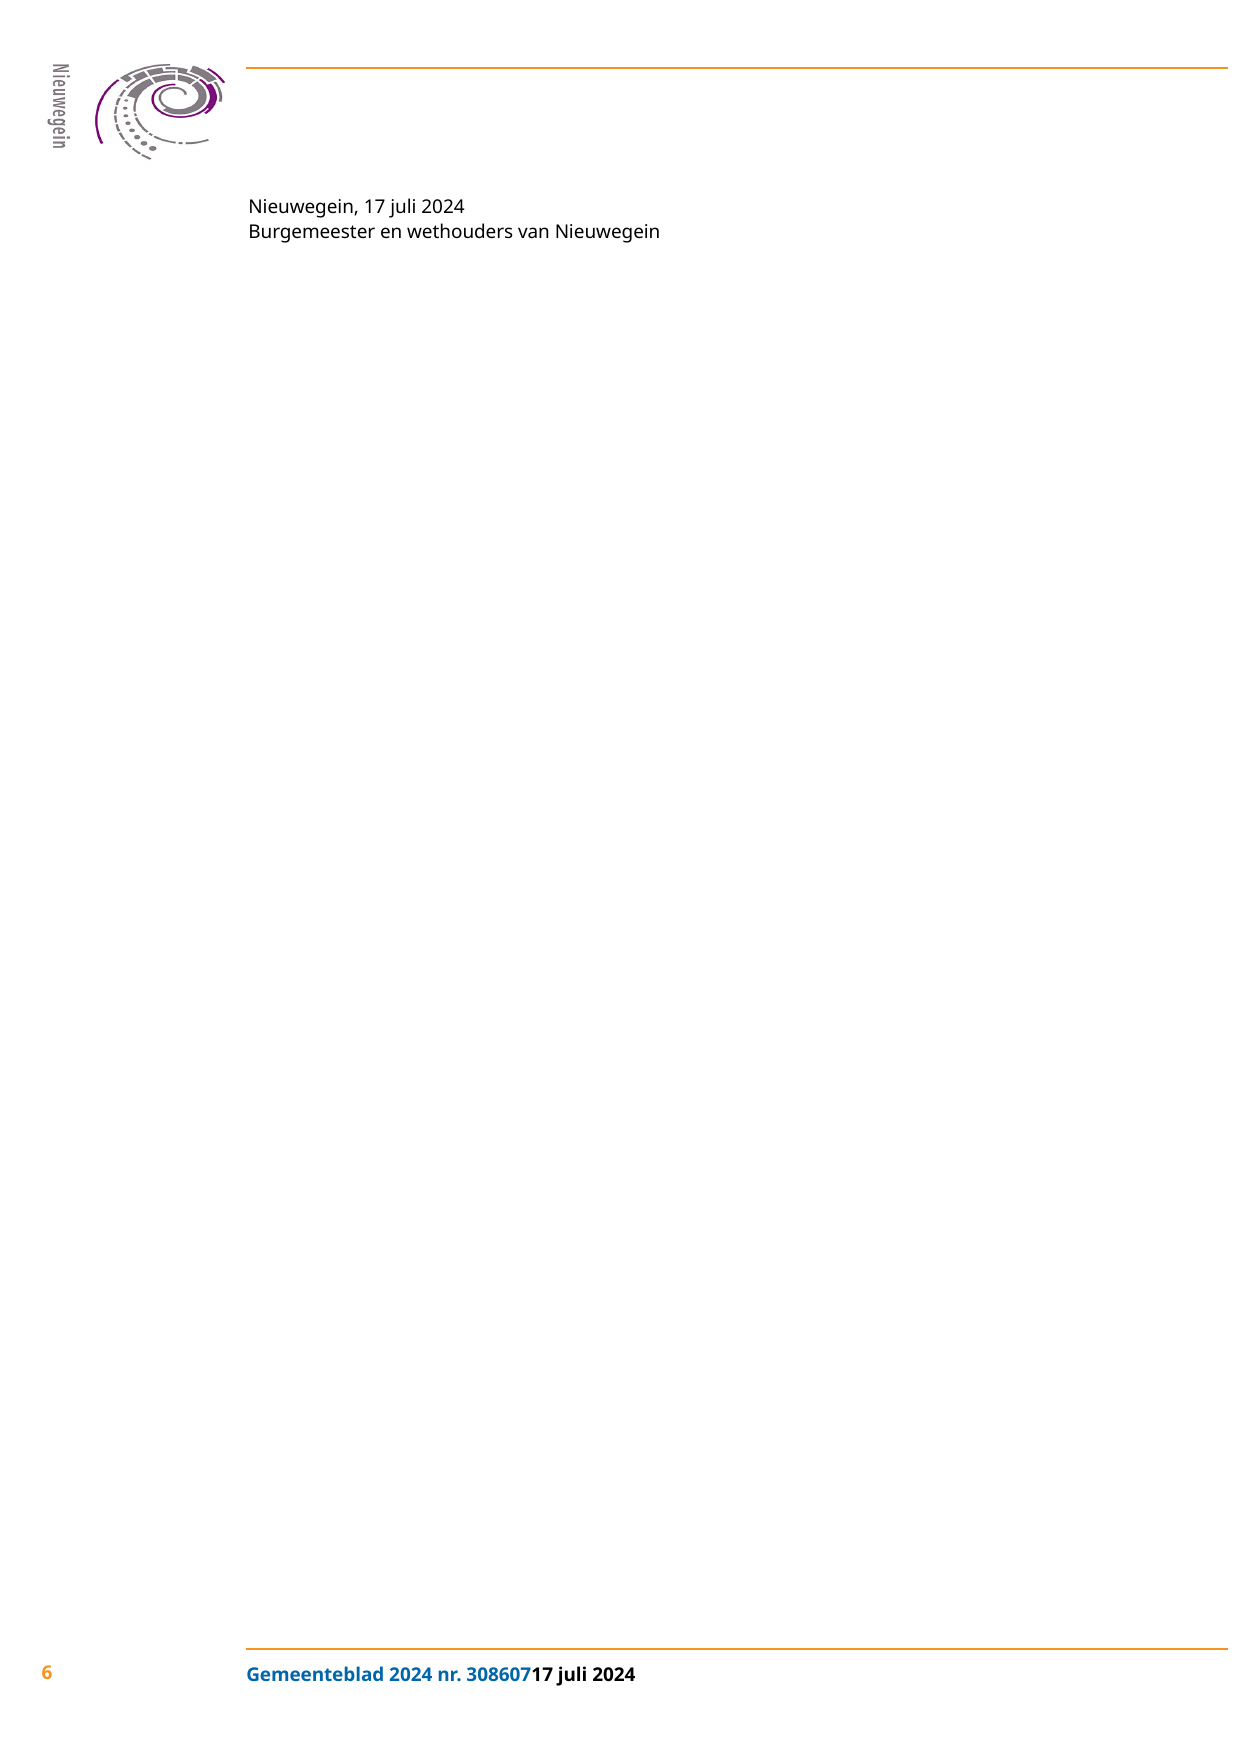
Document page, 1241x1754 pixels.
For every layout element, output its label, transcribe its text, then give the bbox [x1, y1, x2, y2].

text Nieuwegein, 17 juli 2024 [248, 193, 1152, 219]
picture [41, 47, 231, 172]
text Burgemeester en wethouders van Nieuwegein [248, 219, 1152, 244]
